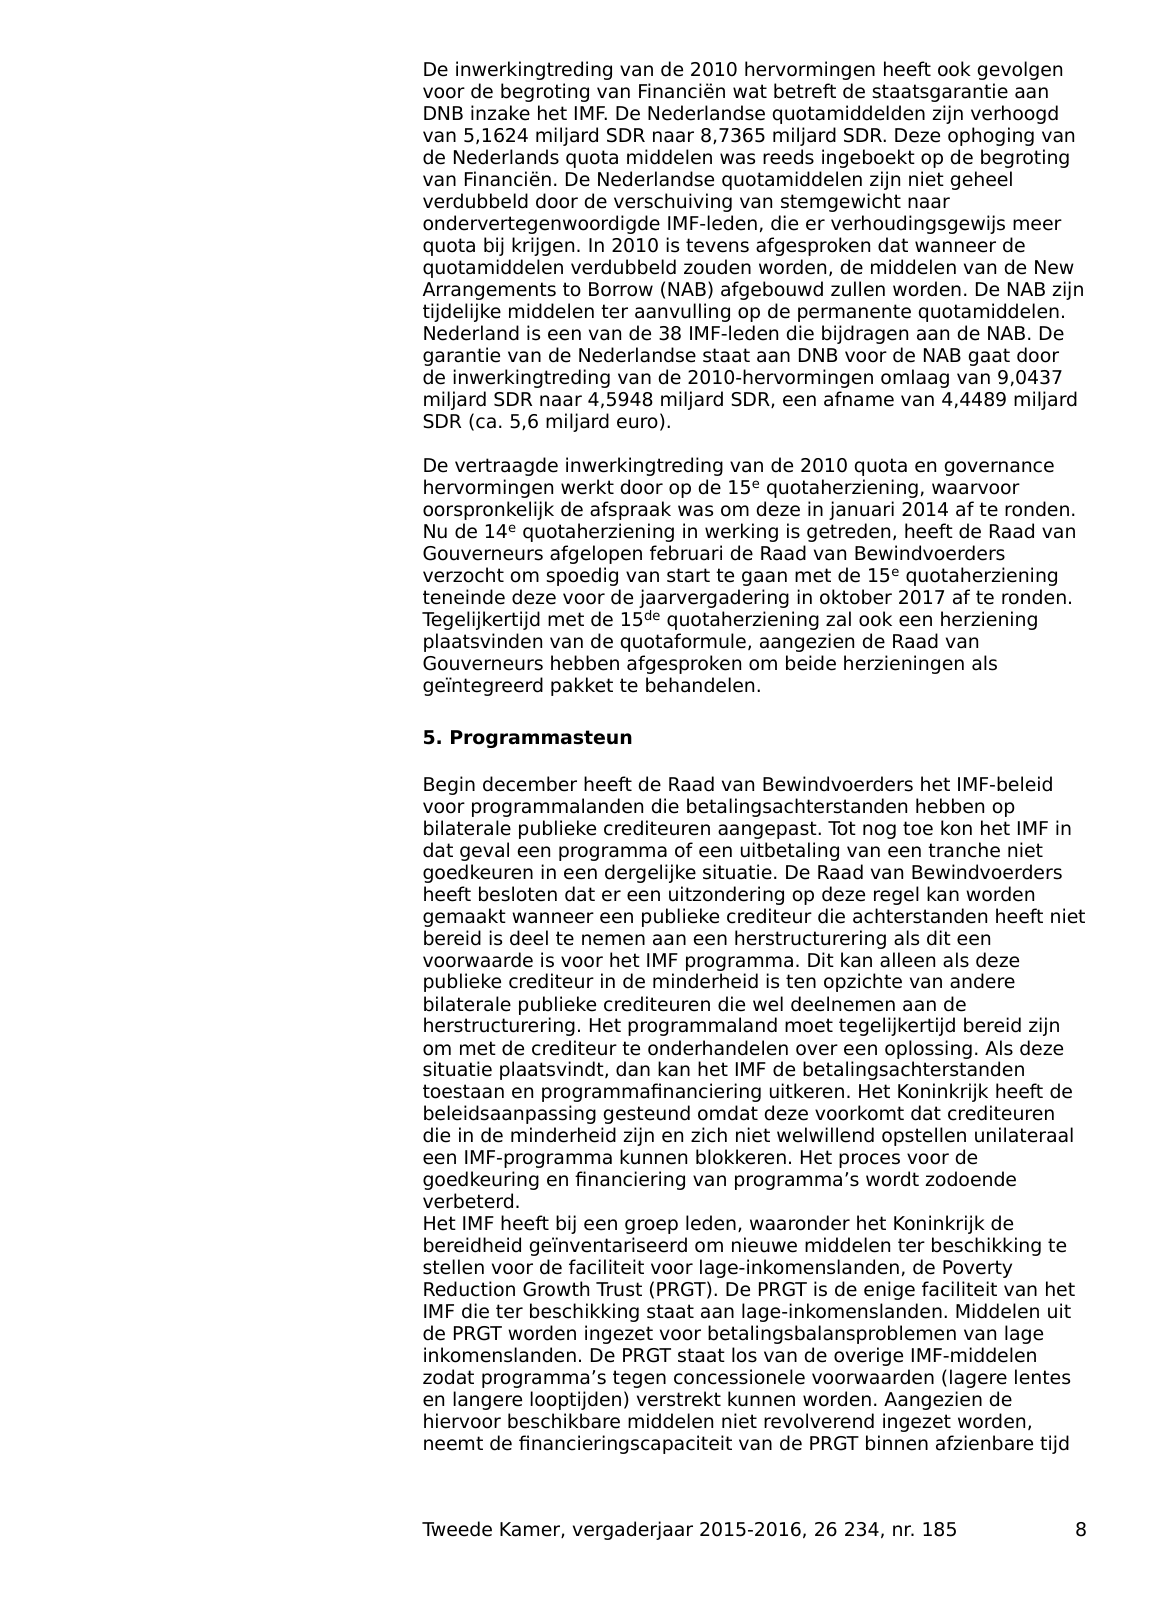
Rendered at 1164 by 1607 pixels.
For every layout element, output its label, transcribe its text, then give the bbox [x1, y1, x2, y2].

subtitle 5. Programmasteun [422, 727, 1087, 749]
text De vertraagde inwerkingtreding van de 2010 quota en governance hervormingen werkt door op de 15e quotaherziening, waarvoor oorspronkelijk de afspraak was om deze in januari 2014 af te ronden. Nu de 14e quotaherziening in werking is getreden, heeft de Raad van Gouverneurs afgelopen februari de Raad van Bewindvoerders verzocht om spoedig van start te gaan met de 15e quotaherziening teneinde deze voor de jaarvergadering in oktober 2017 af te ronden. Tegelijkertijd met de 15de quotaherziening zal ook een herziening plaatsvinden van de quotaformule, aangezien de Raad van Gouverneurs hebben afgesproken om beide herzieningen als geïntegreerd pakket te behandelen. [422, 455, 1087, 697]
text Begin december heeft de Raad van Bewindvoerders het IMF-beleid voor programmalanden die betalingsachterstanden hebben op bilaterale publieke crediteuren aangepast. Tot nog toe kon het IMF in dat geval een programma of een uitbetaling van een tranche niet goedkeuren in een dergelijke situatie. De Raad van Bewindvoerders heeft besloten dat er een uitzondering op deze regel kan worden gemaakt wanneer een publieke crediteur die achterstanden heeft niet bereid is deel te nemen aan een herstructurering als dit een voorwaarde is voor het IMF programma. Dit kan alleen als deze publieke crediteur in de minderheid is ten opzichte van andere bilaterale publieke crediteuren die wel deelnemen aan de herstructurering. Het programmaland moet tegelijkertijd bereid zijn om met de crediteur te onderhandelen over een oplossing. Als deze situatie plaatsvindt, dan kan het IMF de betalingsachterstanden toestaan en programmafinanciering uitkeren. Het Koninkrijk heeft de beleidsaanpassing gesteund omdat deze voorkomt dat crediteuren die in de minderheid zijn en zich niet welwillend opstellen unilateraal een IMF-programma kunnen blokkeren. Het proces voor de goedkeuring en financiering van programma’s wordt zodoende verbeterd. [422, 774, 1087, 1213]
text Het IMF heeft bij een groep leden, waaronder het Koninkrijk de bereidheid geïnventariseerd om nieuwe middelen ter beschikking te stellen voor de faciliteit voor lage-inkomenslanden, de Poverty Reduction Growth Trust (PRGT). De PRGT is de enige faciliteit van het IMF die ter beschikking staat aan lage-inkomenslanden. Middelen uit de PRGT worden ingezet voor betalingsbalansproblemen van lage inkomenslanden. De PRGT staat los van de overige IMF-middelen zodat programma’s tegen concessionele voorwaarden (lagere lentes en langere looptijden) verstrekt kunnen worden. Aangezien de hiervoor beschikbare middelen niet revolverend ingezet worden, neemt de financieringscapaciteit van de PRGT binnen afzienbare tijd [422, 1213, 1087, 1455]
text De inwerkingtreding van de 2010 hervormingen heeft ook gevolgen voor de begroting van Financiën wat betreft de staatsgarantie aan DNB inzake het IMF. De Nederlandse quotamiddelden zijn verhoogd van 5,1624 miljard SDR naar 8,7365 miljard SDR. Deze ophoging van de Nederlands quota middelen was reeds ingeboekt op de begroting van Financiën. De Nederlandse quotamiddelen zijn niet geheel verdubbeld door de verschuiving van stemgewicht naar ondervertegenwoordigde IMF-leden, die er verhoudingsgewijs meer quota bij krijgen. In 2010 is tevens afgesproken dat wanneer de quotamiddelen verdubbeld zouden worden, de middelen van de New Arrangements to Borrow (NAB) afgebouwd zullen worden. De NAB zijn tijdelijke middelen ter aanvulling op de permanente quotamiddelen. Nederland is een van de 38 IMF-leden die bijdragen aan de NAB. De garantie van de Nederlandse staat aan DNB voor de NAB gaat door de inwerkingtreding van de 2010-hervormingen omlaag van 9,0437 miljard SDR naar 4,5948 miljard SDR, een afname van 4,4489 miljard SDR (ca. 5,6 miljard euro). [422, 59, 1087, 433]
